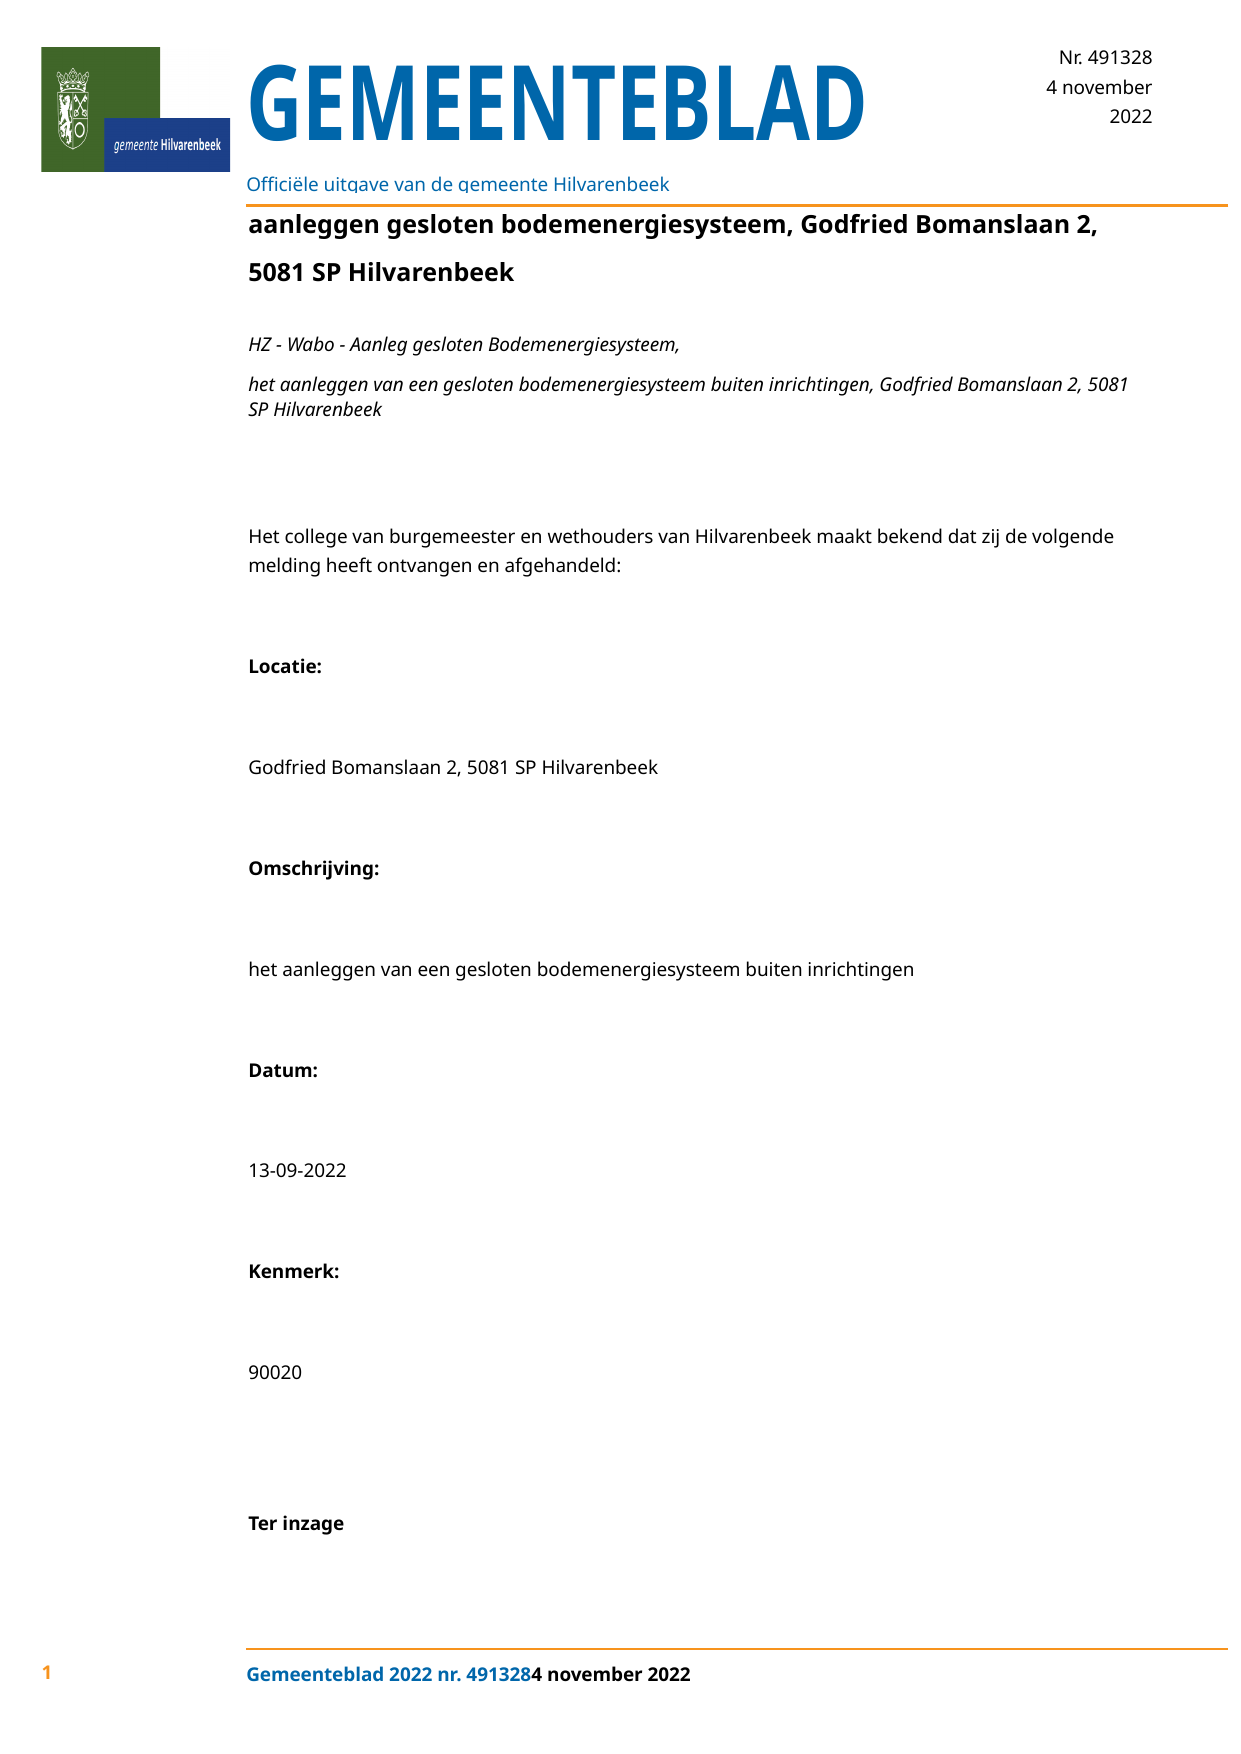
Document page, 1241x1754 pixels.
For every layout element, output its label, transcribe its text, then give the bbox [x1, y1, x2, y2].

text aanleggen gesloten bodemenergiesysteem, Godfried Bomanslaan 2, 5081 SP Hilvarenbeek [248, 207, 1152, 288]
text Ter inzage [248, 1511, 1152, 1536]
text 13-09-2022 [248, 1158, 1152, 1183]
text HZ - Wabo - Aanleg gesloten Bodemenergiesysteem, [248, 331, 1152, 357]
picture [41, 47, 231, 172]
text het aanleggen van een gesloten bodemenergiesysteem buiten inrichtingen [248, 956, 1152, 982]
text Godfried Bomanslaan 2, 5081 SP Hilvarenbeek [248, 754, 1152, 780]
text het aanleggen van een gesloten bodemenergiesysteem buiten inrichtingen, Godfried Bomanslaan 2, 5081 SP Hilvarenbeek [248, 371, 1152, 422]
text 90020 [248, 1359, 1152, 1385]
text Het college van burgemeester en wethouders van Hilvarenbeek maakt bekend dat zij de volgende melding heeft ontvangen en afgehandeld: [248, 523, 1152, 578]
text Datum: [248, 1057, 1152, 1082]
text Omschrijving: [248, 855, 1152, 881]
text Locatie: [248, 653, 1152, 679]
text Kenmerk: [248, 1258, 1152, 1284]
